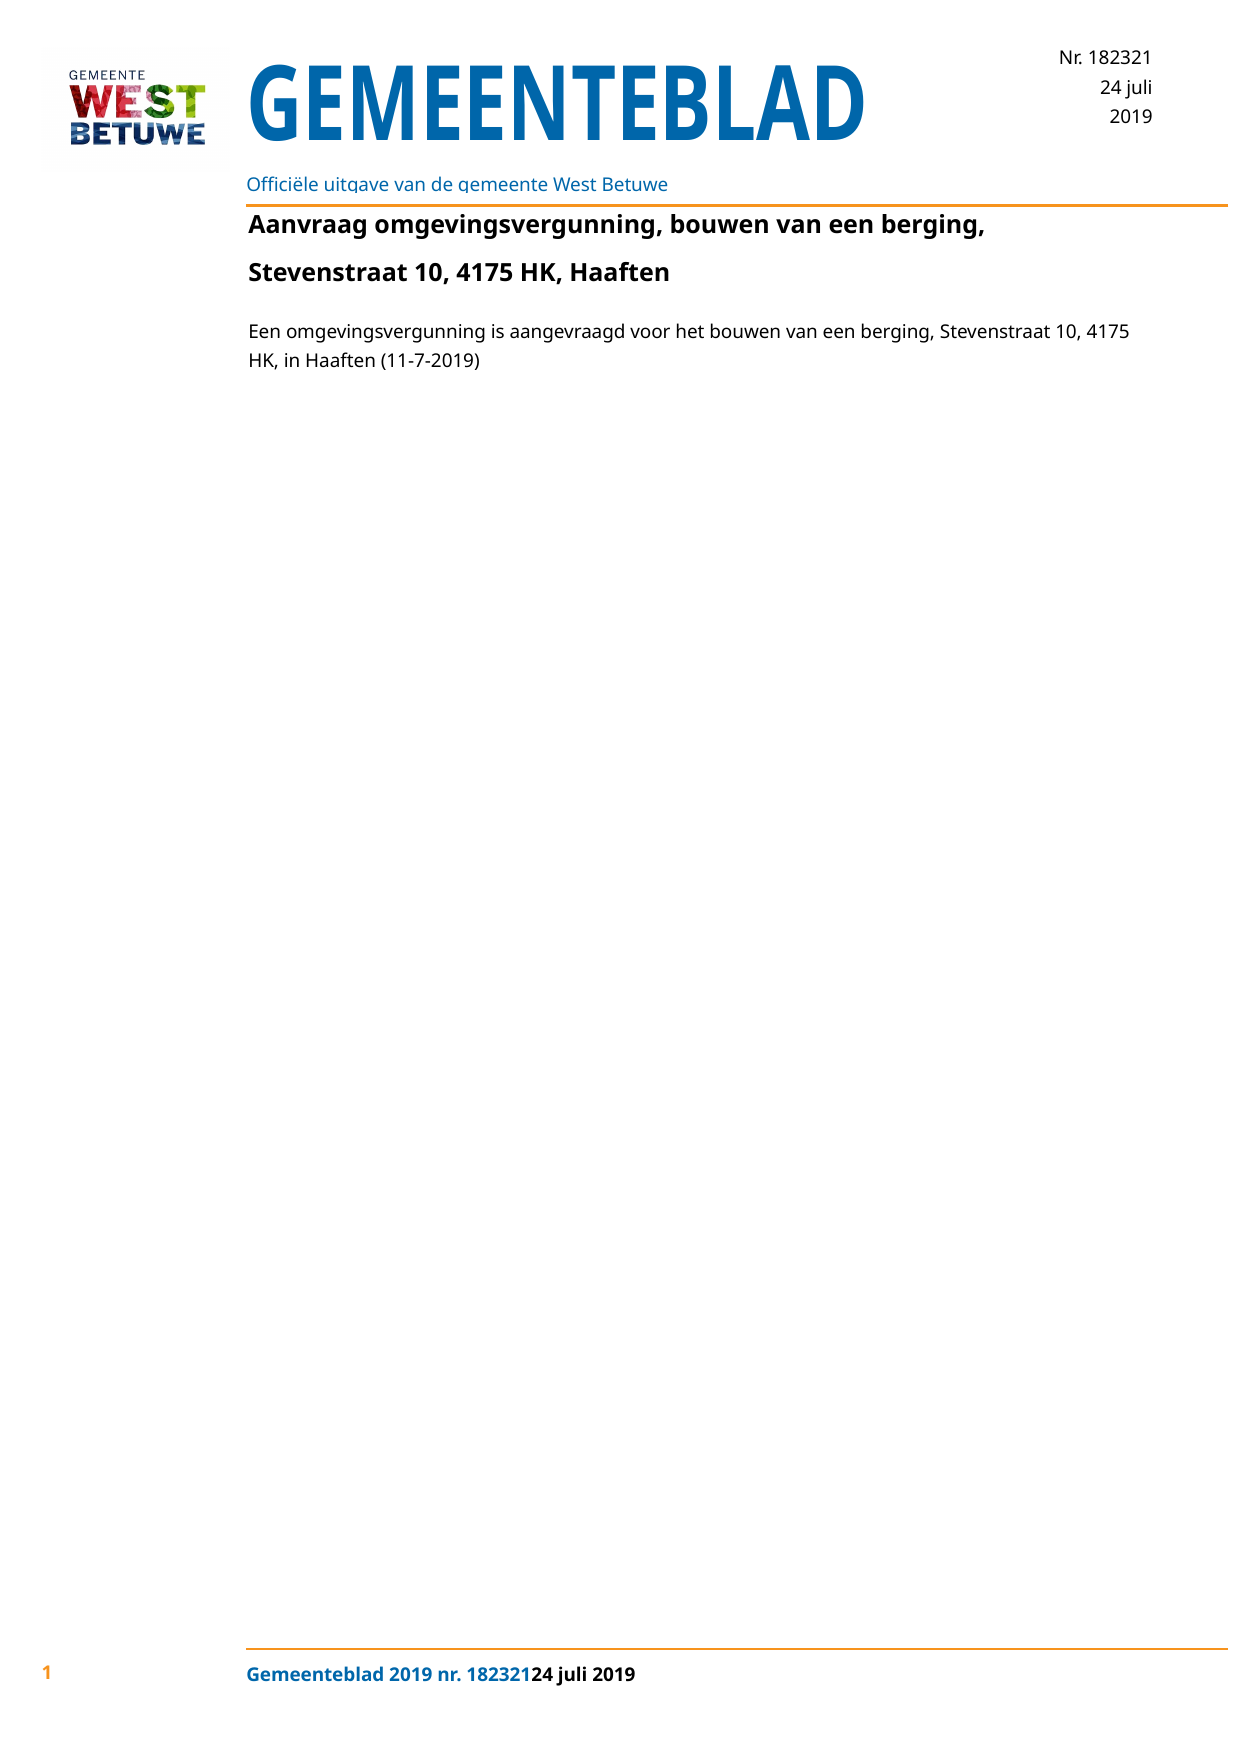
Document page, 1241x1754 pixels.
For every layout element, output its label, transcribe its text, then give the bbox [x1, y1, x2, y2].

text Een omgevingsvergunning is aangevraagd voor het bouwen van een berging, Stevenstraat 10, 4175 HK, in Haaften (11-7-2019) [248, 318, 1152, 373]
picture [41, 47, 231, 172]
text Aanvraag omgevingsvergunning, bouwen van een berging, Stevenstraat 10, 4175 HK, Haaften [248, 207, 1152, 288]
